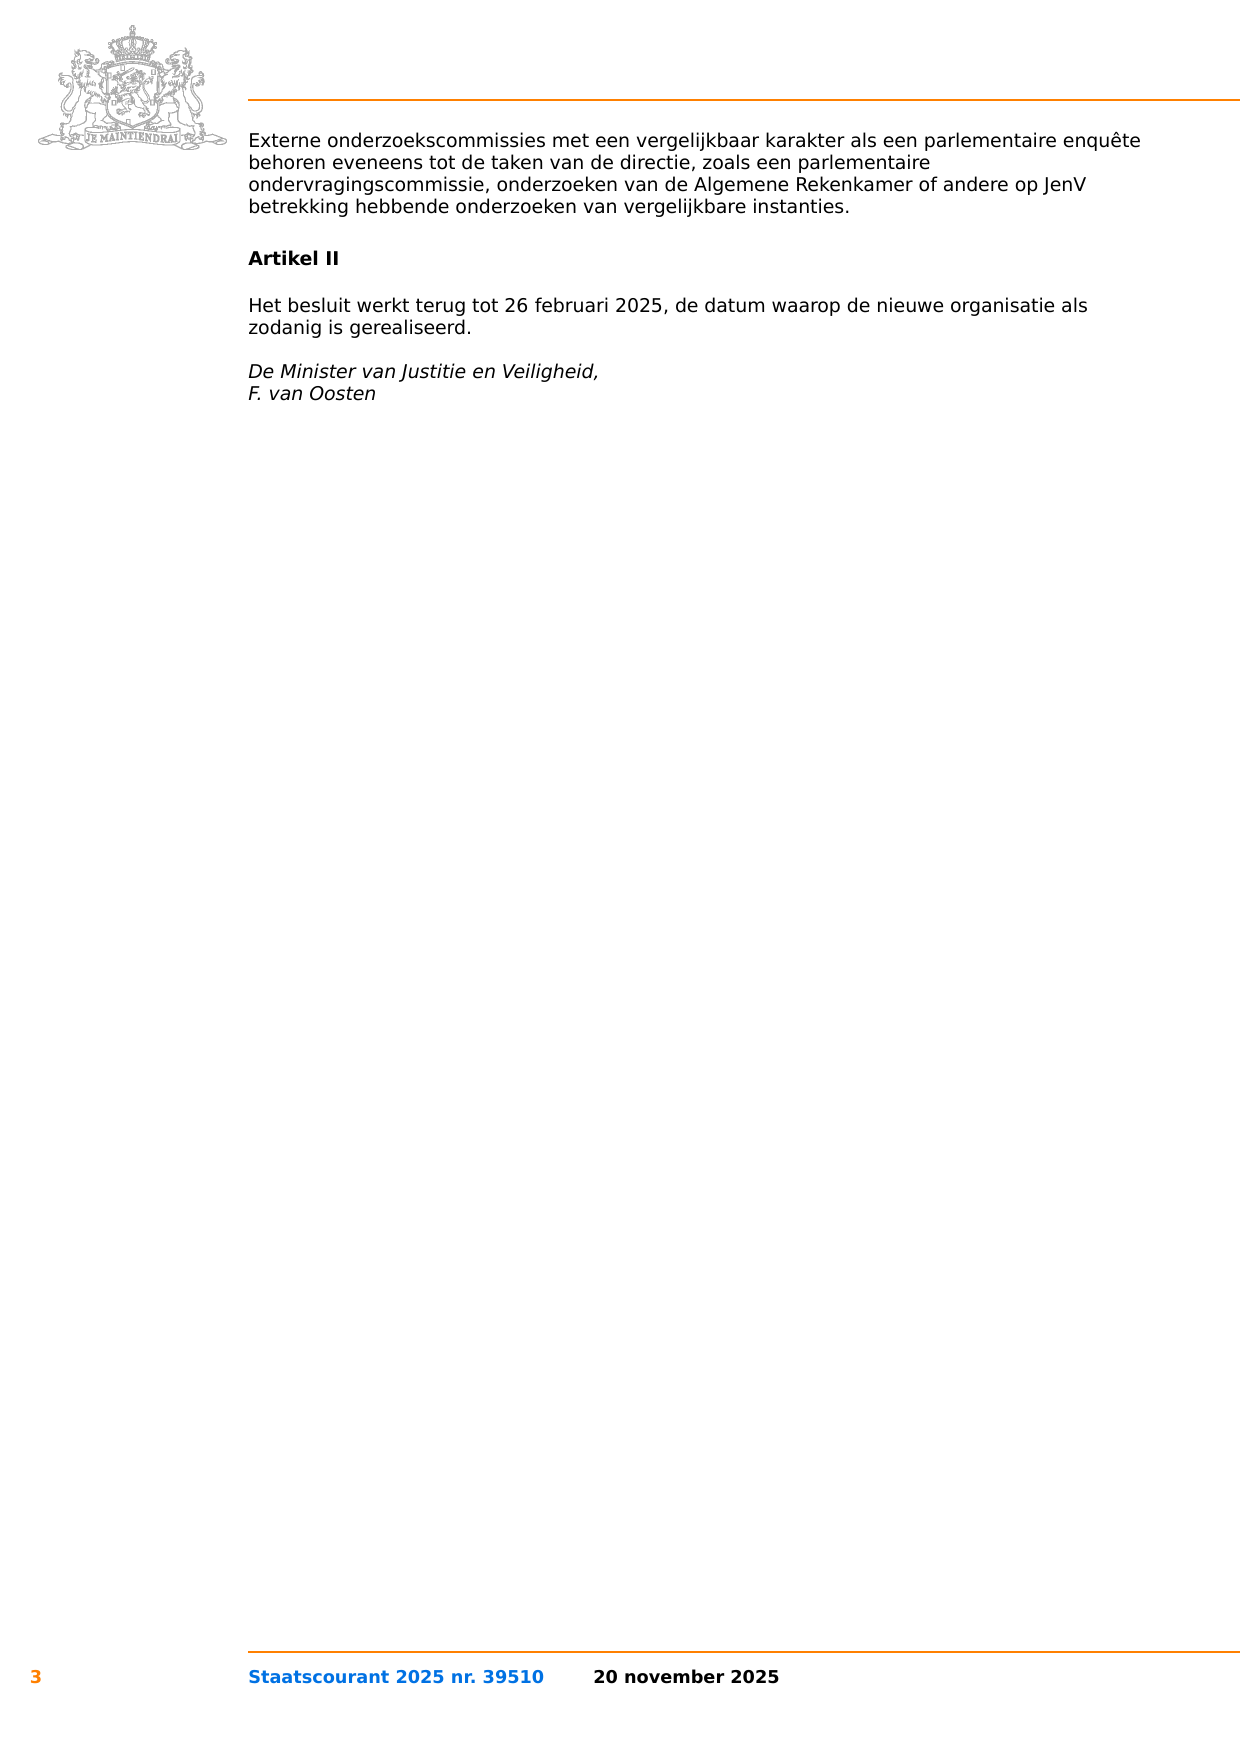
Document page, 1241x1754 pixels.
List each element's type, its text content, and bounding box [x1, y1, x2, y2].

text Externe onderzoekscommissies met een vergelijkbaar karakter als een parlementaire enquête behoren eveneens tot de taken van de directie, zoals een parlementaire ondervragingscommissie, onderzoeken van de Algemene Rekenkamer of andere op JenV betrekking hebbende onderzoeken van vergelijkbare instanties. [248, 130, 1163, 218]
text De Minister van Justitie en Veiligheid, F. van Oosten [248, 361, 1163, 404]
text Het besluit werkt terug tot 26 februari 2025, de datum waarop de nieuwe organisatie als zodanig is gerealiseerd. [248, 295, 1163, 339]
subtitle Artikel II [248, 248, 1163, 270]
picture [38, 25, 227, 150]
